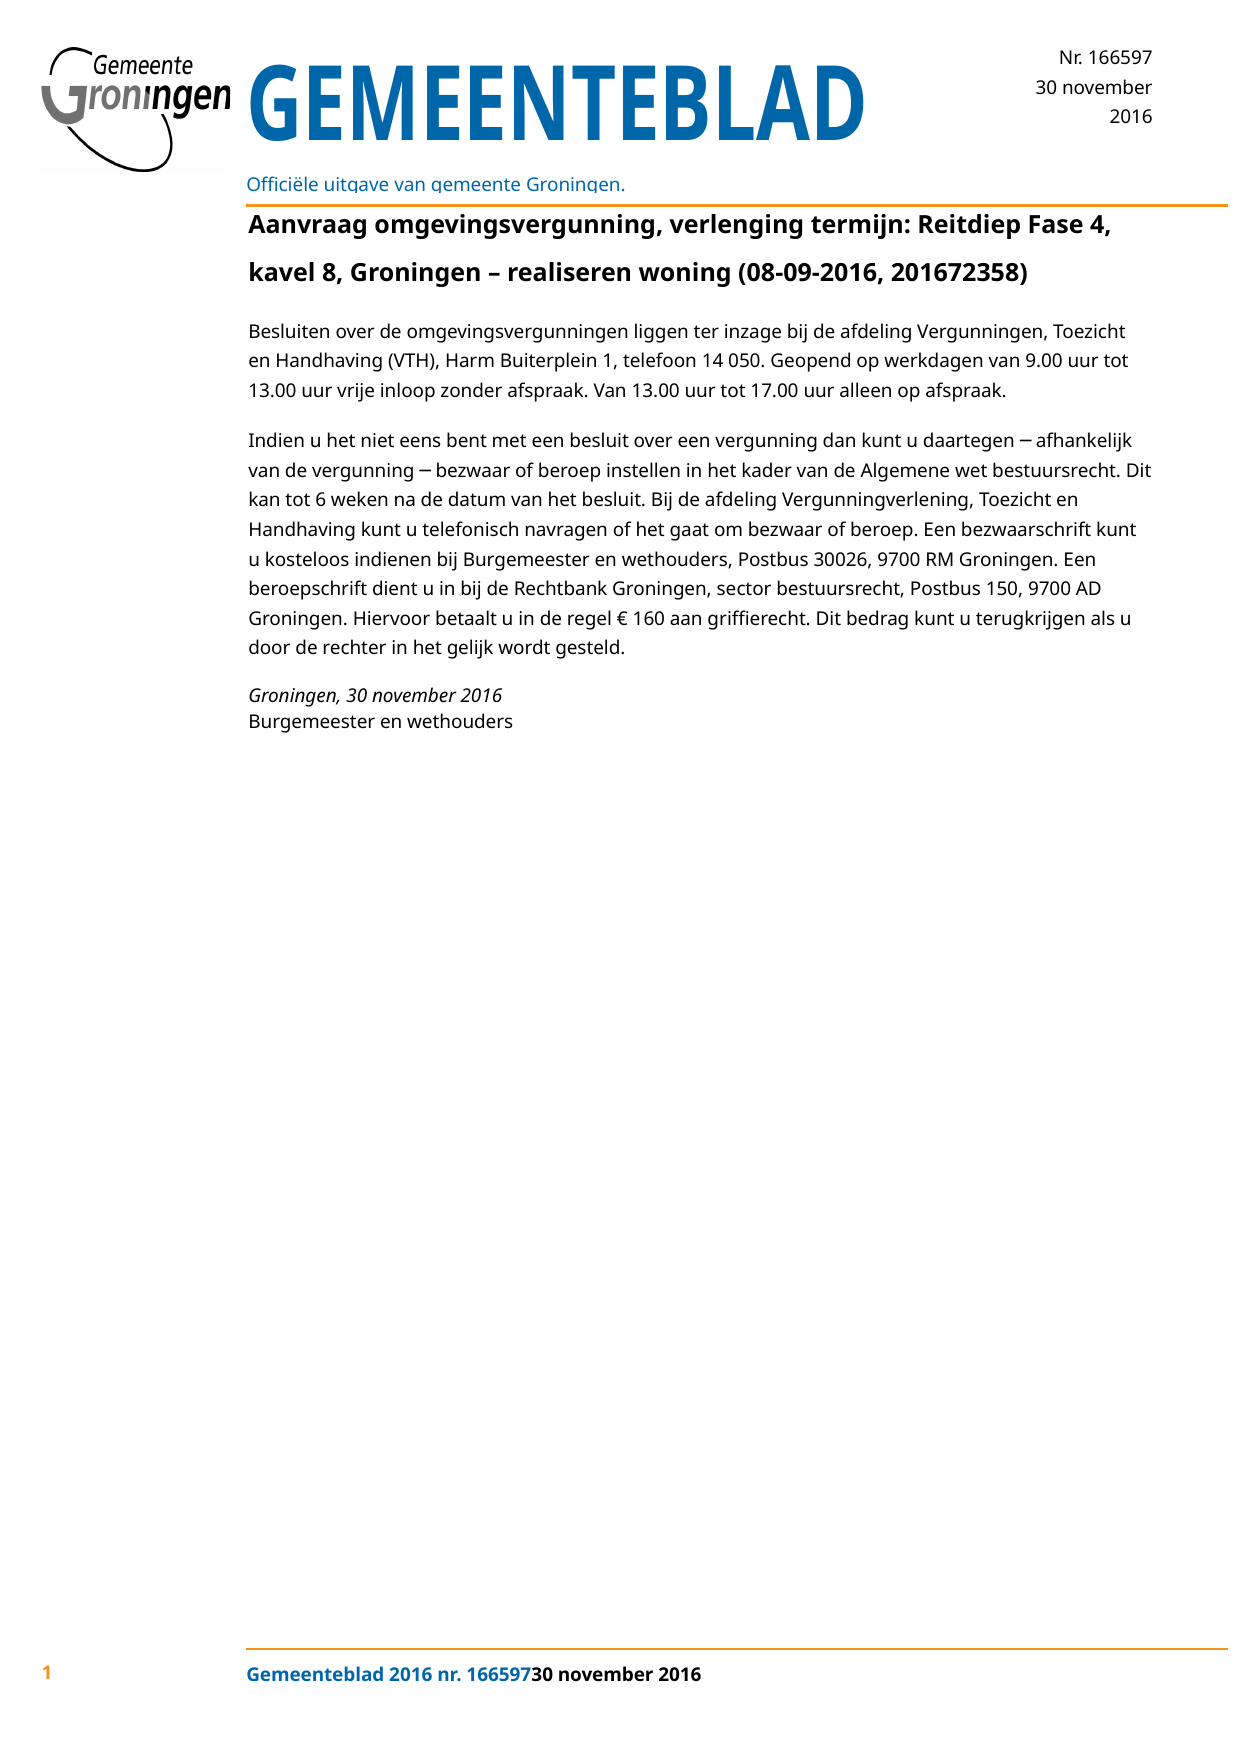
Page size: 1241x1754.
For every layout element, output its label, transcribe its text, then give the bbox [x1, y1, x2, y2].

text Groningen, 30 november 2016 [248, 682, 1152, 708]
text Burgemeester en wethouders [248, 708, 1152, 734]
text Indien u het niet eens bent met een besluit over een vergunning dan kunt u daartegen ─ afhankelijk van de vergunning ─ bezwaar of beroep instellen in het kader van de Algemene wet bestuursrecht. Dit kan tot 6 weken na de datum van het besluit. Bij de afdeling Vergunningverlening, Toezicht en Handhaving kunt u telefonisch navragen of het gaat om bezwaar of beroep. Een bezwaarschrift kunt u kosteloos indienen bij Burgemeester en wethouders, Postbus 30026, 9700 RM Groningen. Een beroepschrift dient u in bij de Rechtbank Groningen, sector bestuursrecht, Postbus 150, 9700 AD Groningen. Hiervoor betaalt u in de regel € 160 aan griffierecht. Dit bedrag kunt u terugkrijgen als u door de rechter in het gelijk wordt gesteld. [248, 427, 1152, 660]
text Aanvraag omgevingsvergunning, verlenging termijn: Reitdiep Fase 4, kavel 8, Groningen – realiseren woning (08-09-2016, 201672358) [248, 207, 1152, 288]
text Besluiten over de omgevingsvergunningen liggen ter inzage bij de afdeling Vergunningen, Toezicht en Handhaving (VTH), Harm Buiterplein 1, telefoon 14 050. Geopend op werkdagen van 9.00 uur tot 13.00 uur vrije inloop zonder afspraak. Van 13.00 uur tot 17.00 uur alleen op afspraak. [248, 318, 1152, 403]
picture [41, 47, 231, 172]
